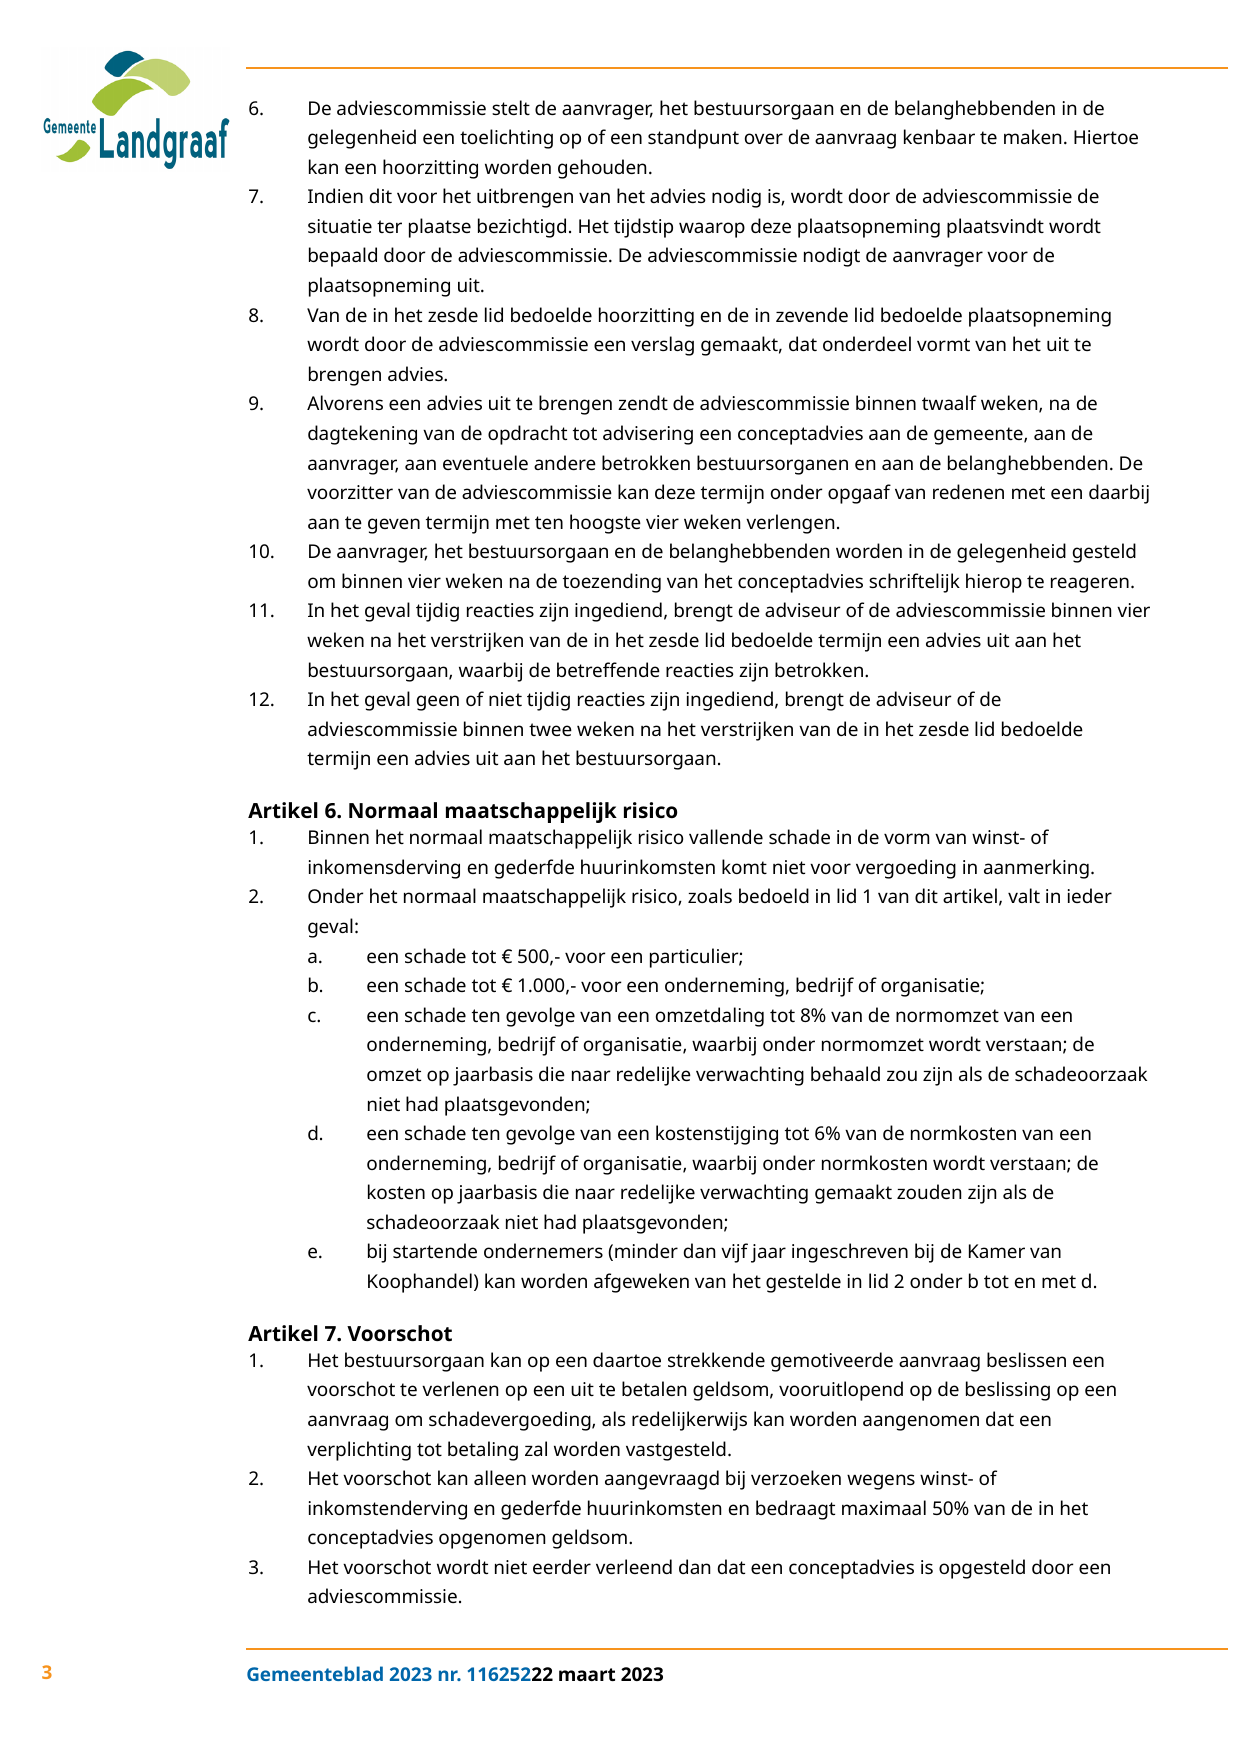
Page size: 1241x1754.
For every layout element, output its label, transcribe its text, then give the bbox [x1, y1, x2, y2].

list Indien dit voor het uitbrengen van het advies nodig is, wordt door de adviescommissie de situatie ter plaatse bezichtigd. Het tijdstip waarop deze plaatsopneming plaatsvindt wordt bepaald door de adviescommissie. De adviescommissie nodigt de aanvrager voor de plaatsopneming uit. [248, 183, 1152, 298]
list In het geval geen of niet tijdig reacties zijn ingediend, brengt de adviseur of de adviescommissie binnen twee weken na het verstrijken van de in het zesde lid bedoelde termijn een advies uit aan het bestuursorgaan. [248, 686, 1152, 771]
list Het voorschot wordt niet eerder verleend dan dat een conceptadvies is opgesteld door een adviescommissie. [248, 1554, 1152, 1609]
text Artikel 7. Voorschot [248, 1319, 1152, 1347]
list een schade ten gevolge van een kostenstijging tot 6% van de normkosten van een onderneming, bedrijf of organisatie, waarbij onder normkosten wordt verstaan; de kosten op jaarbasis die naar redelijke verwachting gemaakt zouden zijn als de schadeoorzaak niet had plaatsgevonden; [307, 1120, 1152, 1235]
list Van de in het zesde lid bedoelde hoorzitting en de in zevende lid bedoelde plaatsopneming wordt door de adviescommissie een verslag gemaakt, dat onderdeel vormt van het uit te brengen advies. [248, 302, 1152, 387]
list In het geval tijdig reacties zijn ingediend, brengt de adviseur of de adviescommissie binnen vier weken na het verstrijken van de in het zesde lid bedoelde termijn een advies uit aan het bestuursorgaan, waarbij de betreffende reacties zijn betrokken. [248, 598, 1152, 683]
list Alvorens een advies uit te brengen zendt de adviescommissie binnen twaalf weken, na de dagtekening van de opdracht tot advisering een conceptadvies aan de gemeente, aan de aanvrager, aan eventuele andere betrokken bestuursorganen en aan de belanghebbenden. De voorzitter van de adviescommissie kan deze termijn onder opgaaf van redenen met een daarbij aan te geven termijn met ten hoogste vier weken verlengen. [248, 391, 1152, 535]
list Het voorschot kan alleen worden aangevraagd bij verzoeken wegens winst- of inkomstenderving en gederfde huurinkomsten en bedraagt maximaal 50% van de in het conceptadvies opgenomen geldsom. [248, 1465, 1152, 1550]
list bij startende ondernemers (minder dan vijf jaar ingeschreven bij de Kamer van Koophandel) kan worden afgeweken van het gestelde in lid 2 onder b tot en met d. [307, 1239, 1152, 1294]
list De adviescommissie stelt de aanvrager, het bestuursorgaan en de belanghebbenden in de gelegenheid een toelichting op of een standpunt over de aanvraag kenbaar te maken. Hiertoe kan een hoorzitting worden gehouden. [248, 95, 1152, 180]
text Artikel 6. Normaal maatschappelijk risico [248, 796, 1152, 824]
list een schade tot € 500,- voor een particulier; [307, 943, 1152, 968]
list Onder het normaal maatschappelijk risico, zoals bedoeld in lid 1 van dit artikel, valt in ieder geval: [248, 884, 1152, 939]
list een schade tot € 1.000,- voor een onderneming, bedrijf of organisatie; [307, 972, 1152, 998]
list De aanvrager, het bestuursorgaan en de belanghebbenden worden in de gelegenheid gesteld om binnen vier weken na de toezending van het conceptadvies schriftelijk hierop te reageren. [248, 538, 1152, 594]
list Het bestuursorgaan kan op een daartoe strekkende gemotiveerde aanvraag beslissen een voorschot te verlenen op een uit te betalen geldsom, vooruitlopend op de beslissing op een aanvraag om schadevergoeding, als redelijkerwijs kan worden aangenomen dat een verplichting tot betaling zal worden vastgesteld. [248, 1347, 1152, 1462]
list Binnen het normaal maatschappelijk risico vallende schade in de vorm van winst- of inkomensderving en gederfde huurinkomsten komt niet voor vergoeding in aanmerking. [248, 824, 1152, 880]
picture [41, 47, 231, 172]
list een schade ten gevolge van een omzetdaling tot 8% van de normomzet van een onderneming, bedrijf of organisatie, waarbij onder normomzet wordt verstaan; de omzet op jaarbasis die naar redelijke verwachting behaald zou zijn als de schadeoorzaak niet had plaatsgevonden; [307, 1002, 1152, 1116]
